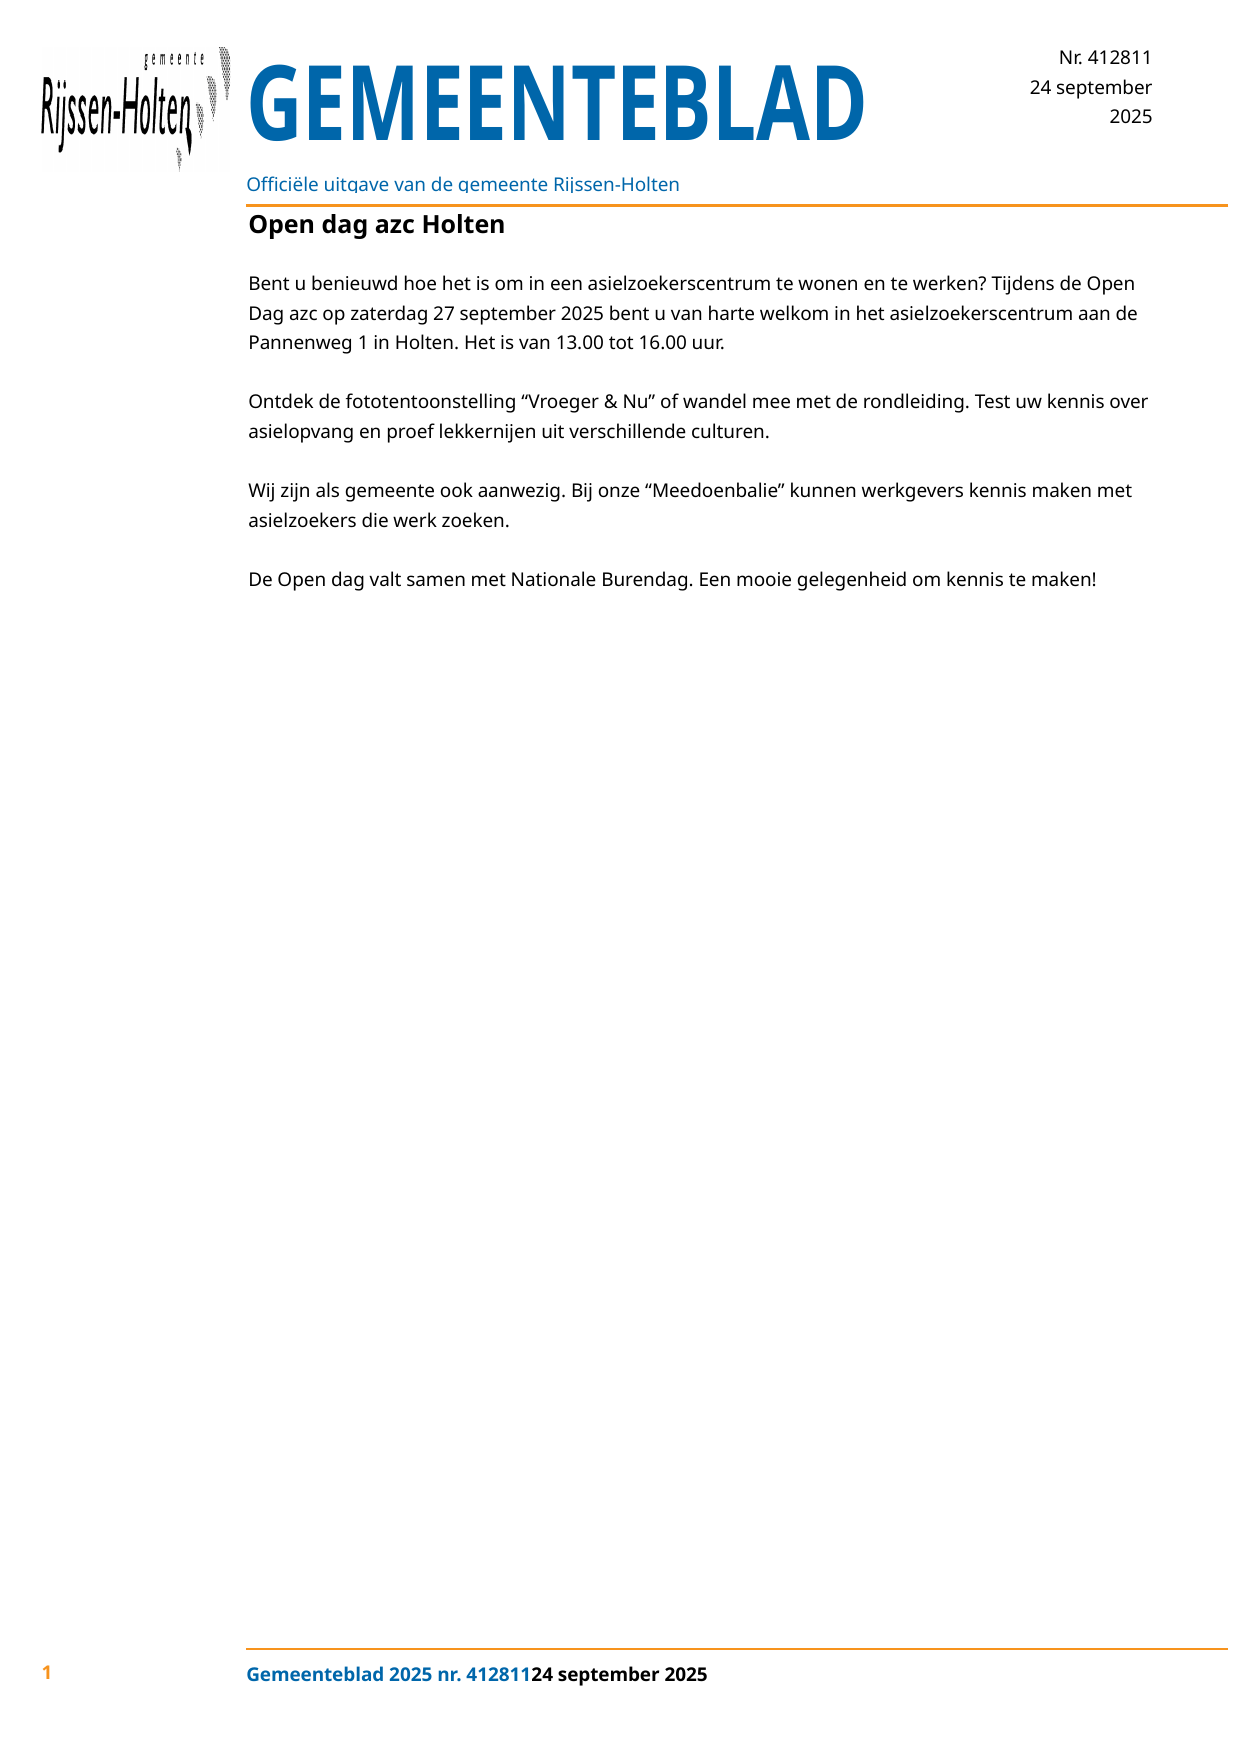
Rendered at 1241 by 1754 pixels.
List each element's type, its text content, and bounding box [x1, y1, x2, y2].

picture [41, 47, 231, 172]
text De Open dag valt samen met Nationale Burendag. Een mooie gelegenheid om kennis te maken! [248, 566, 1152, 592]
text Ontdek de fototentoonstelling “Vroeger & Nu” of wandel mee met de rondleiding. Test uw kennis over asielopvang en proef lekkernijen uit verschillende culturen. [248, 389, 1152, 444]
text Open dag azc Holten [248, 207, 1152, 241]
text Bent u benieuwd hoe het is om in een asielzoekerscentrum te wonen en te werken? Tijdens de Open Dag azc op zaterdag 27 september 2025 bent u van harte welkom in het asielzoekerscentrum aan de Pannenweg 1 in Holten. Het is van 13.00 tot 16.00 uur. [248, 270, 1152, 355]
text Wij zijn als gemeente ook aanwezig. Bij onze “Meedoenbalie” kunnen werkgevers kennis maken met asielzoekers die werk zoeken. [248, 477, 1152, 533]
